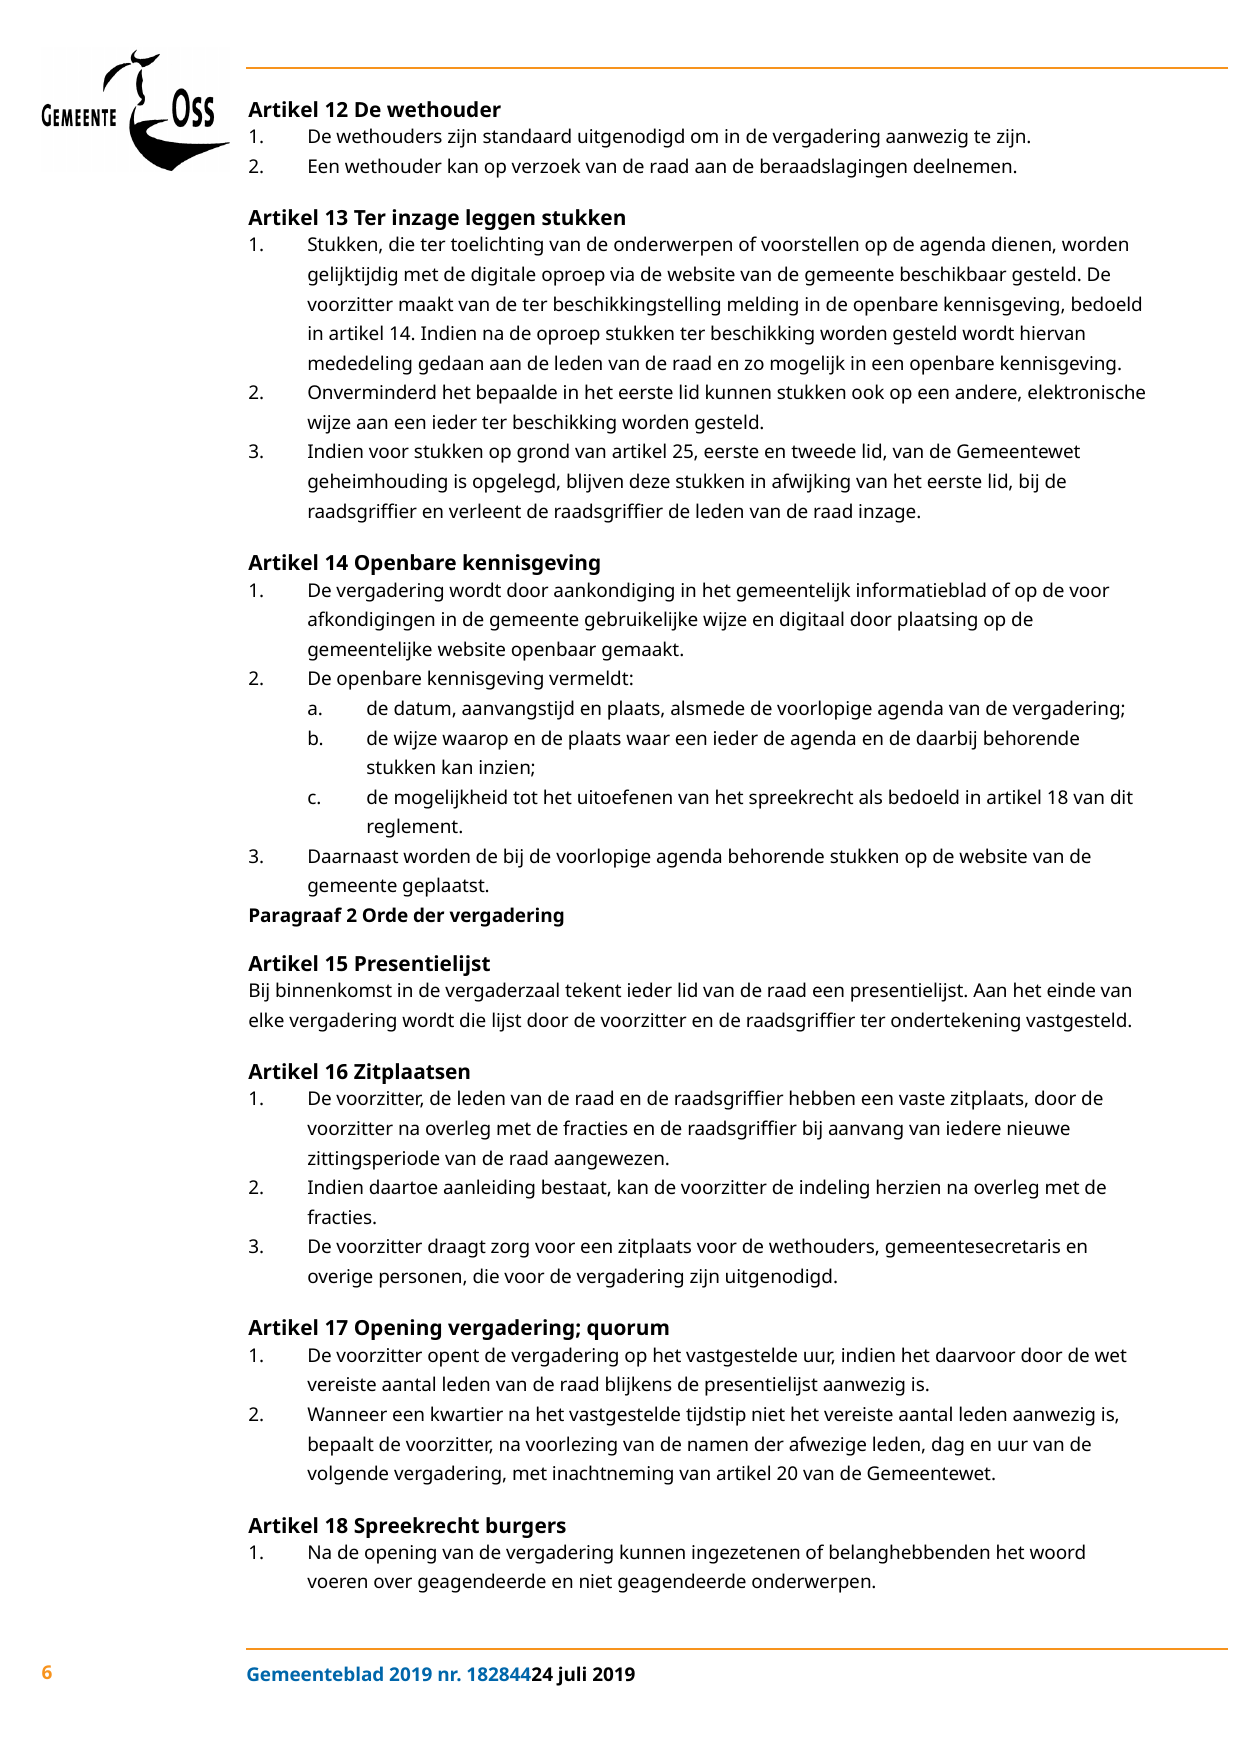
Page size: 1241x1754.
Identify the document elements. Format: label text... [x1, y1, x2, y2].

list De openbare kennisgeving vermeldt: [248, 666, 1152, 691]
text Bij binnenkomst in de vergaderzaal tekent ieder lid van de raad een presentielijst. Aan het einde van elke vergadering wordt die lijst door de voorzitter en de raadsgriffier ter ondertekening vastgesteld. [248, 977, 1152, 1032]
text Artikel 16 Zitplaatsen [248, 1057, 1152, 1086]
list de mogelijkheid tot het uitoefenen van het spreekrecht als bedoeld in artikel 18 van dit reglement. [307, 784, 1152, 839]
list De voorzitter opent de vergadering op het vastgestelde uur, indien het daarvoor door de wet vereiste aantal leden van de raad blijkens de presentielijst aanwezig is. [248, 1342, 1152, 1397]
list Stukken, die ter toelichting van de onderwerpen of voorstellen op de agenda dienen, worden gelijktijdig met de digitale oproep via de website van de gemeente beschikbaar gesteld. De voorzitter maakt van de ter beschikkingstelling melding in de openbare kennisgeving, bedoeld in artikel 14. Indien na de oproep stukken ter beschikking worden gesteld wordt hiervan mededeling gedaan aan de leden van de raad en zo mogelijk in een openbare kennisgeving. [248, 232, 1152, 376]
list De voorzitter, de leden van de raad en de raadsgriffier hebben een vaste zitplaats, door de voorzitter na overleg met de fracties en de raadsgriffier bij aanvang van iedere nieuwe zittingsperiode van de raad aangewezen. [248, 1086, 1152, 1171]
list de datum, aanvangstijd en plaats, alsmede de voorlopige agenda van de vergadering; [307, 695, 1152, 721]
list Een wethouder kan op verzoek van de raad aan de beraadslagingen deelnemen. [248, 153, 1152, 178]
list De vergadering wordt door aankondiging in het gemeentelijk informatieblad of op de voor afkondigingen in de gemeente gebruikelijke wijze en digitaal door plaatsing op de gemeentelijke website openbaar gemaakt. [248, 577, 1152, 662]
text Artikel 17 Opening vergadering; quorum [248, 1313, 1152, 1342]
list de wijze waarop en de plaats waar een ieder de agenda en de daarbij behorende stukken kan inzien; [307, 725, 1152, 780]
list De wethouders zijn standaard uitgenodigd om in de vergadering aanwezig te zijn. [248, 123, 1152, 149]
picture [41, 47, 231, 172]
text Artikel 18 Spreekrecht burgers [248, 1511, 1152, 1539]
list De voorzitter draagt zorg voor een zitplaats voor de wethouders, gemeentesecretaris en overige personen, die voor de vergadering zijn uitgenodigd. [248, 1233, 1152, 1289]
list Indien voor stukken op grond van artikel 25, eerste en tweede lid, van de Gemeentewet geheimhouding is opgelegd, blijven deze stukken in afwijking van het eerste lid, bij de raadsgriffier en verleent de raadsgriffier de leden van de raad inzage. [248, 439, 1152, 524]
text Paragraaf 2 Orde der vergadering [248, 902, 1152, 928]
list Indien daartoe aanleiding bestaat, kan de voorzitter de indeling herzien na overleg met de fracties. [248, 1174, 1152, 1230]
list Daarnaast worden de bij de voorlopige agenda behorende stukken op de website van de gemeente geplaatst. [248, 843, 1152, 898]
text Artikel 14 Openbare kennisgeving [248, 548, 1152, 577]
text Artikel 12 De wethouder [248, 95, 1152, 123]
list Wanneer een kwartier na het vastgestelde tijdstip niet het vereiste aantal leden aanwezig is, bepaalt de voorzitter, na voorlezing van de namen der afwezige leden, dag en uur van de volgende vergadering, met inachtneming van artikel 20 van de Gemeentewet. [248, 1401, 1152, 1486]
text Artikel 15 Presentielijst [248, 949, 1152, 977]
list Na de opening van de vergadering kunnen ingezetenen of belanghebbenden het woord voeren over geagendeerde en niet geagendeerde onderwerpen. [248, 1539, 1152, 1594]
text Artikel 13 Ter inzage leggen stukken [248, 203, 1152, 232]
list Onverminderd het bepaalde in het eerste lid kunnen stukken ook op een andere, elektronische wijze aan een ieder ter beschikking worden gesteld. [248, 379, 1152, 435]
